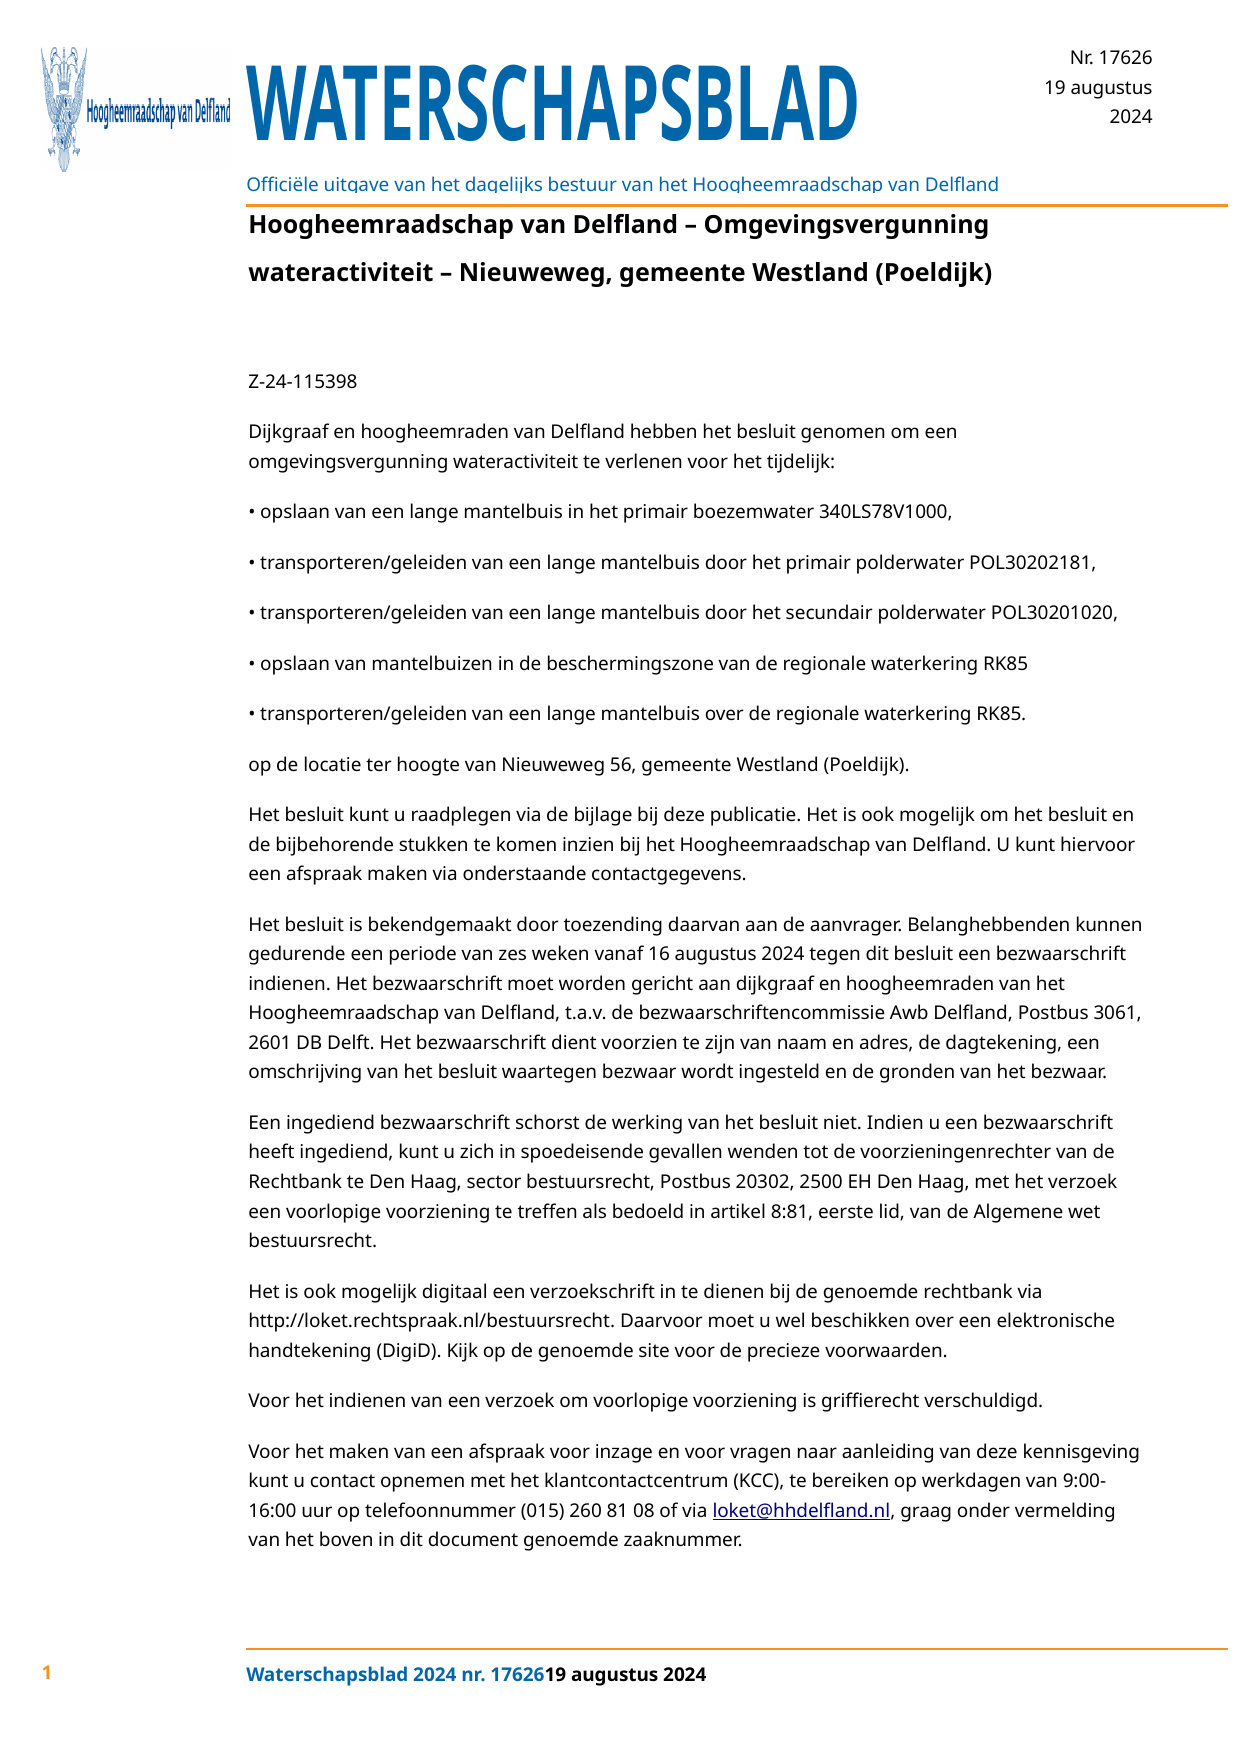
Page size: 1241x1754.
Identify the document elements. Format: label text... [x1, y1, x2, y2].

text Z-24-115398 [248, 368, 1152, 394]
text Dijkgraaf en hoogheemraden van Delfland hebben het besluit genomen om een omgevingsvergunning wateractiviteit te verlenen voor het tijdelijk: [248, 419, 1152, 474]
picture [41, 47, 231, 172]
text Hoogheemraadschap van Delfland – Omgevingsvergunning wateractiviteit – Nieuweweg, gemeente Westland (Poeldijk) [248, 207, 1152, 288]
text • opslaan van mantelbuizen in de beschermingszone van de regionale waterkering RK85 [248, 650, 1152, 676]
text • opslaan van een lange mantelbuis in het primair boezemwater 340LS78V1000, [248, 499, 1152, 524]
text Voor het maken van een afspraak voor inzage en voor vragen naar aanleiding van deze kennisgeving kunt u contact opnemen met het klantcontactcentrum (KCC), te bereiken op werkdagen van 9:00-16:00 uur op telefoonnummer (015) 260 81 08 of via loket@hhdelfland.nl, graag onder vermelding van het boven in dit document genoemde zaaknummer. [248, 1438, 1152, 1552]
text op de locatie ter hoogte van Nieuweweg 56, gemeente Westland (Poeldijk). [248, 751, 1152, 777]
text Het besluit is bekendgemaakt door toezending daarvan aan de aanvrager. Belanghebbenden kunnen gedurende een periode van zes weken vanaf 16 augustus 2024 tegen dit besluit een bezwaarschrift indienen. Het bezwaarschrift moet worden gericht aan dijkgraaf en hoogheemraden van het Hoogheemraadschap van Delfland, t.a.v. de bezwaarschriftencommissie Awb Delfland, Postbus 3061, 2601 DB Delft. Het bezwaarschrift dient voorzien te zijn van naam en adres, de dagtekening, een omschrijving van het besluit waartegen bezwaar wordt ingesteld en de gronden van het bezwaar. [248, 911, 1152, 1084]
text Het is ook mogelijk digitaal een verzoekschrift in te dienen bij de genoemde rechtbank via http://loket.rechtspraak.nl/bestuursrecht. Daarvoor moet u wel beschikken over een elektronische handtekening (DigiD). Kijk op de genoemde site voor de precieze voorwaarden. [248, 1278, 1152, 1363]
text • transporteren/geleiden van een lange mantelbuis door het primair polderwater POL30202181, [248, 549, 1152, 575]
text Het besluit kunt u raadplegen via de bijlage bij deze publicatie. Het is ook mogelijk om het besluit en de bijbehorende stukken te komen inzien bij het Hoogheemraadschap van Delfland. U kunt hiervoor een afspraak maken via onderstaande contactgegevens. [248, 801, 1152, 886]
text Voor het indienen van een verzoek om voorlopige voorziening is griffierecht verschuldigd. [248, 1387, 1152, 1413]
text Een ingediend bezwaarschrift schorst de werking van het besluit niet. Indien u een bezwaarschrift heeft ingediend, kunt u zich in spoedeisende gevallen wenden tot de voorzieningenrechter van de Rechtbank te Den Haag, sector bestuursrecht, Postbus 20302, 2500 EH Den Haag, met het verzoek een voorlopige voorziening te treffen als bedoeld in artikel 8:81, eerste lid, van de Algemene wet bestuursrecht. [248, 1109, 1152, 1253]
text • transporteren/geleiden van een lange mantelbuis door het secundair polderwater POL30201020, [248, 599, 1152, 625]
text • transporteren/geleiden van een lange mantelbuis over de regionale waterkering RK85. [248, 700, 1152, 726]
